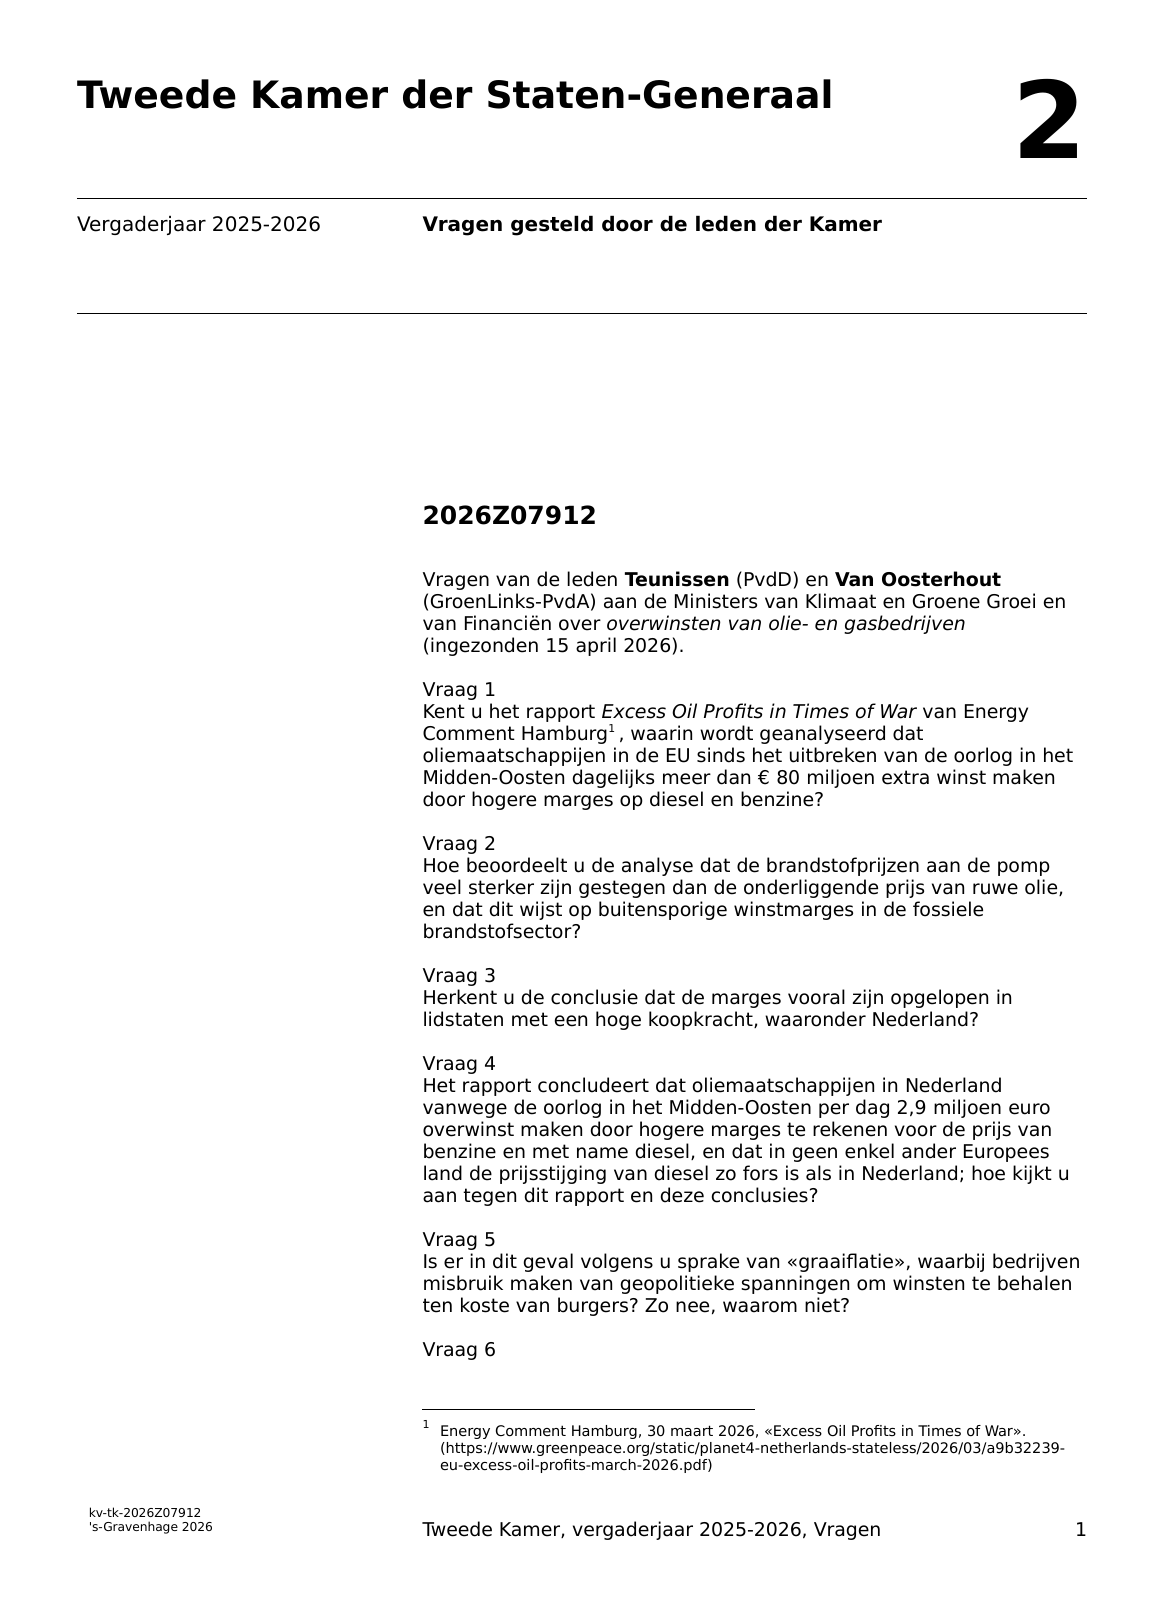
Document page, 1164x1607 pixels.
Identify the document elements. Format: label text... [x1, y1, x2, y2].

text Vraag 1 [422, 679, 1087, 701]
text Hoe beoordeelt u de analyse dat de brandstofprijzen aan de pomp veel sterker zijn gestegen dan de onderliggende prijs van ruwe olie, en dat dit wijst op buitensporige winstmarges in de fossiele brandstofsector? [422, 855, 1087, 943]
table_header Tweede Kamer der Staten-Generaal [77, 59, 886, 198]
text Kent u het rapport Excess Oil Profits in Times of War van Energy Comment Hamburg, waarin wordt geanalyseerd dat oliemaatschappijen in de EU sinds het uitbreken van de oorlog in het Midden-Oosten dagelijks meer dan € 80 miljoen extra winst maken door hogere marges op diesel en benzine? [422, 701, 1087, 811]
text 's-Gravenhage 2026 [88, 1520, 323, 1534]
table_header 2 [886, 59, 1087, 198]
text Is er in dit geval volgens u sprake van «graaiflatie», waarbij bedrijven misbruik maken van geopolitieke spanningen om winsten te behalen ten koste van burgers? Zo nee, waarom niet? [422, 1251, 1087, 1317]
text Vraag 4 [422, 1053, 1087, 1075]
text Vraag 2 [422, 833, 1087, 855]
table_cell Vergaderjaar 2025-2026 [77, 199, 422, 313]
table_cell Vragen gesteld door de leden der Kamer [422, 199, 1087, 313]
text Energy Comment Hamburg, 30 maart 2026, «Excess Oil Profits in Times of War». (https://www.greenpeace.org/static/planet4-netherlands-stateless/2026/03/a9b32239-eu-excess-oil-profits-march-2026.pdf) [422, 1418, 1087, 1474]
text Vraag 6 [422, 1339, 1087, 1361]
text Vraag 3 [422, 965, 1087, 987]
text Vragen van de leden Teunissen (PvdD) en Van Oosterhout (GroenLinks-PvdA) aan de Ministers van Klimaat en Groene Groei en van Financiën over overwinsten van olie- en gasbedrijven (ingezonden 15 april 2026). [422, 569, 1087, 657]
text Herkent u de conclusie dat de marges vooral zijn opgelopen in lidstaten met een hoge koopkracht, waaronder Nederland? [422, 987, 1087, 1031]
text kv-tk-2026Z07912 [88, 1506, 323, 1520]
text 2026Z07912 [422, 501, 1087, 531]
text Vraag 5 [422, 1229, 1087, 1251]
text Het rapport concludeert dat oliemaatschappijen in Nederland vanwege de oorlog in het Midden-Oosten per dag 2,9 miljoen euro overwinst maken door hogere marges te rekenen voor de prijs van benzine en met name diesel, en dat in geen enkel ander Europees land de prijsstijging van diesel zo fors is als in Nederland; hoe kijkt u aan tegen dit rapport en deze conclusies? [422, 1075, 1087, 1207]
